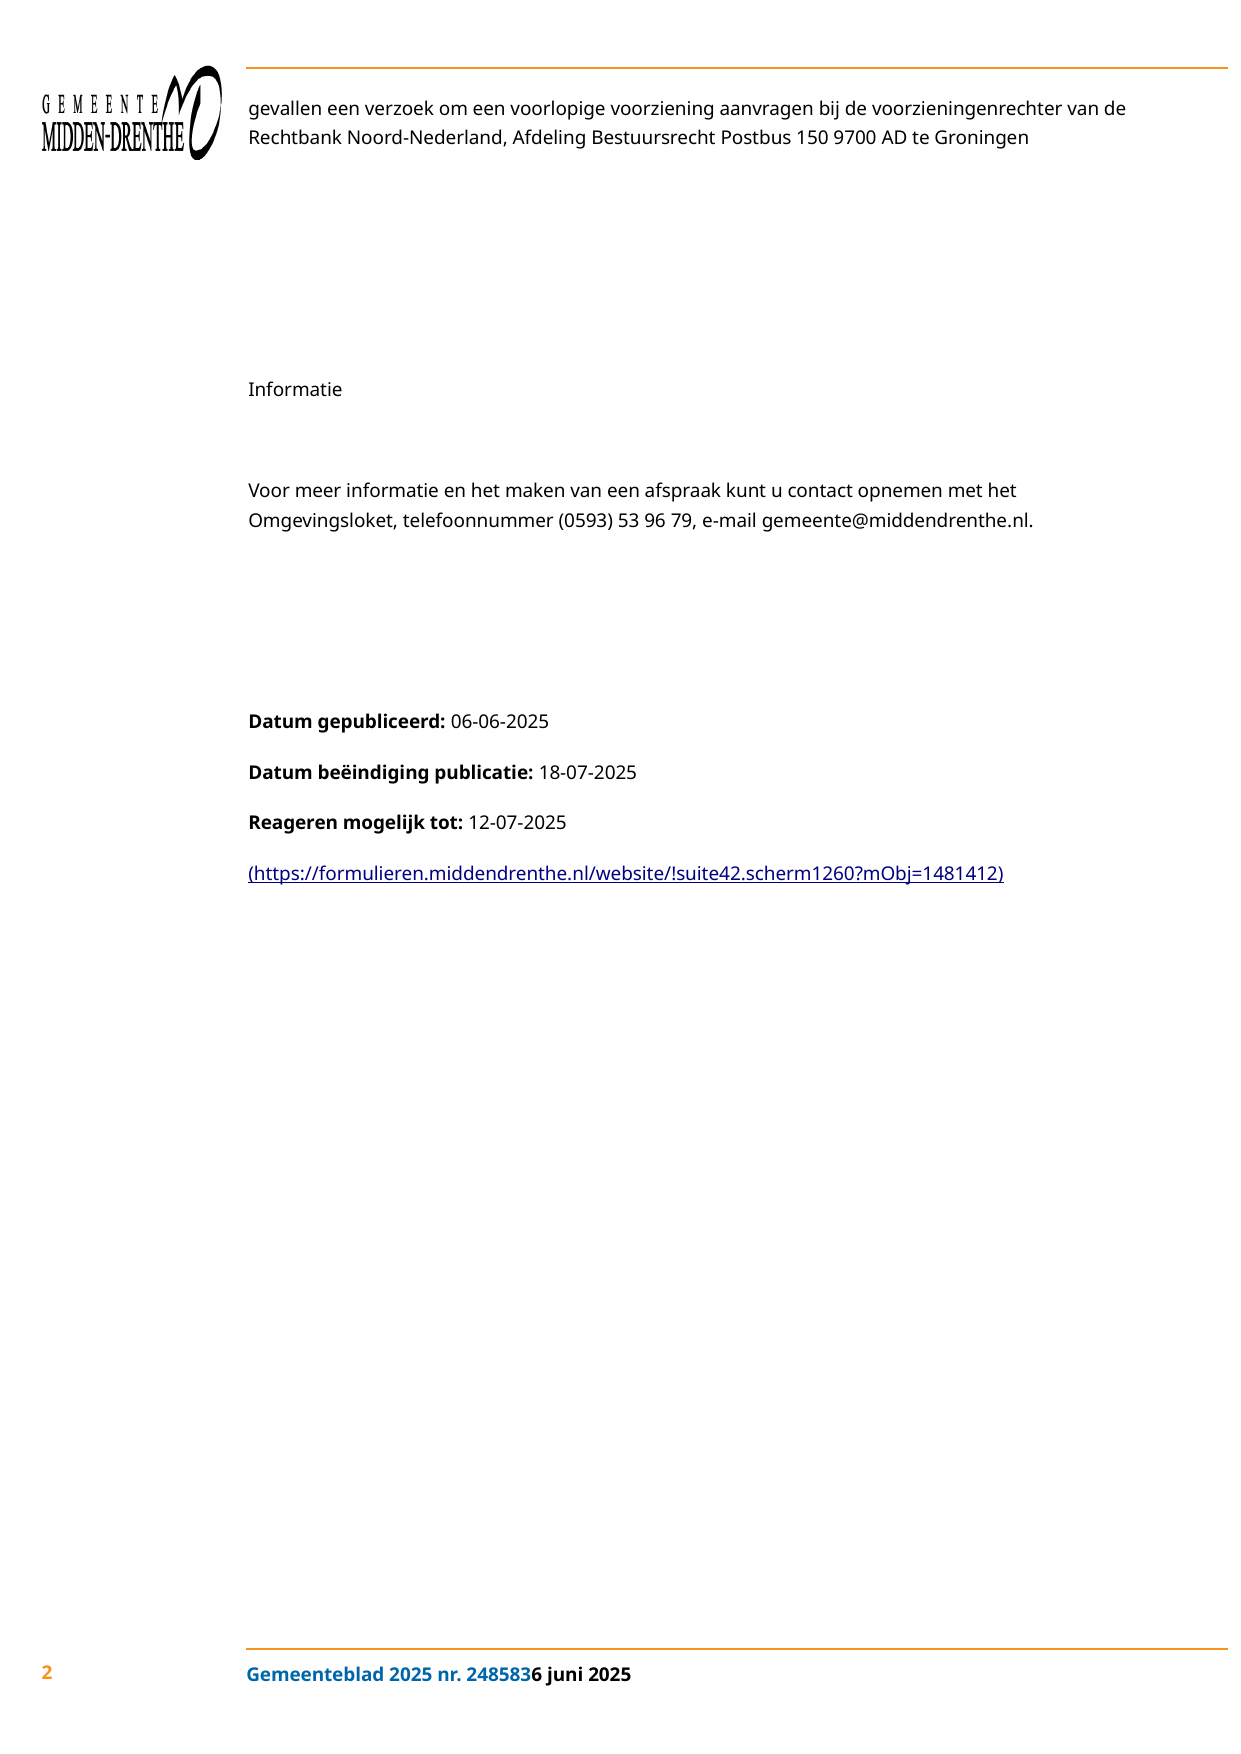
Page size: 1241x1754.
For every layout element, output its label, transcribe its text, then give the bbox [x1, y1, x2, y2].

picture [41, 47, 231, 172]
text Datum beëindiging publicatie: 18-07-2025 [248, 759, 1152, 785]
text Datum gepubliceerd: 06-06-2025 [248, 708, 1152, 734]
text Informatie [248, 376, 1152, 402]
text Voor meer informatie en het maken van een afspraak kunt u contact opnemen met het Omgevingsloket, telefoonnummer (0593) 53 96 79, e-mail gemeente@middendrenthe.nl. [248, 477, 1152, 533]
text Reageren mogelijk tot: 12-07-2025 [248, 809, 1152, 835]
text gevallen een verzoek om een voorlopige voorziening aanvragen bij de voorzieningenrechter van de Rechtbank Noord-Nederland, Afdeling Bestuursrecht Postbus 150 9700 AD te Groningen [248, 95, 1152, 150]
text (https://formulieren.middendrenthe.nl/website/!suite42.scherm1260?mObj=1481412) [248, 860, 1152, 886]
